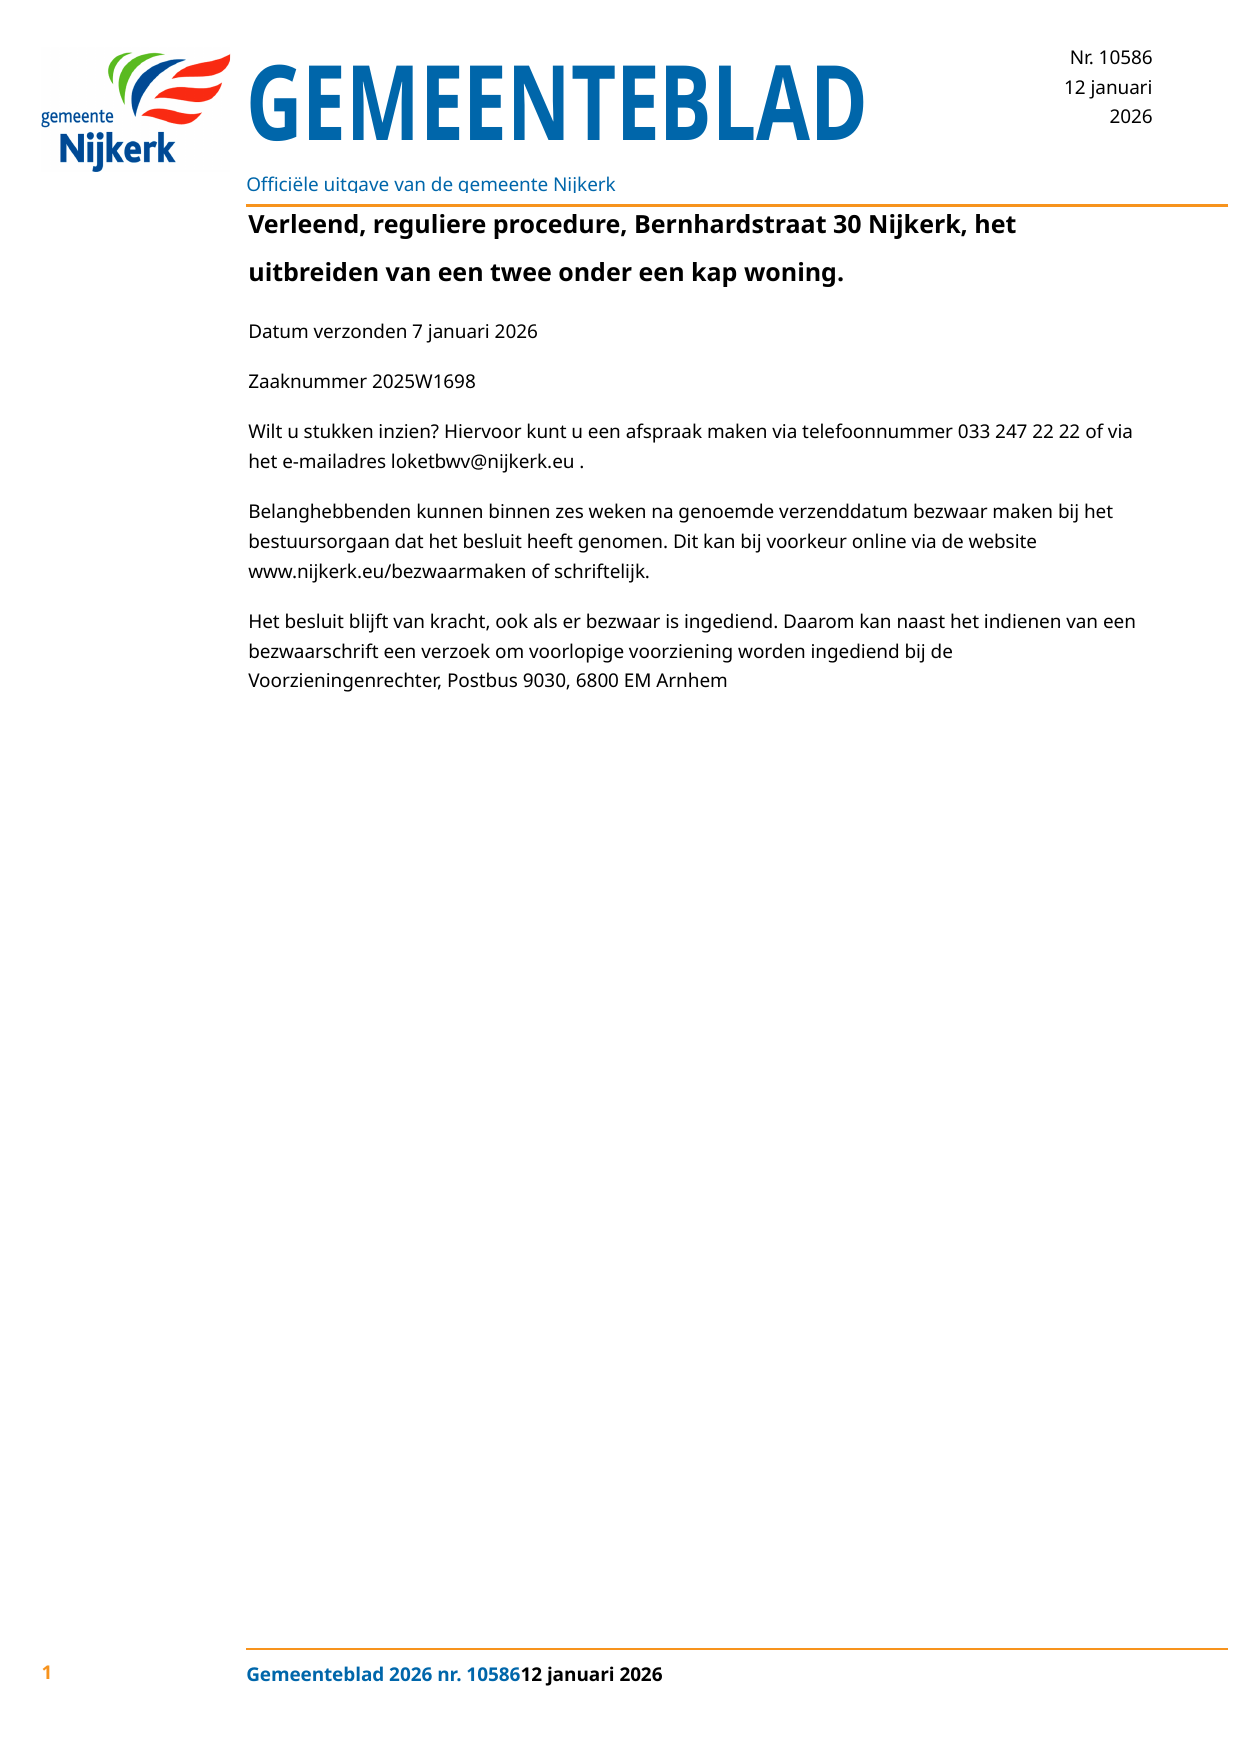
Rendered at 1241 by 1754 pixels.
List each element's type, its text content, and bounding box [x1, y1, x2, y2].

picture [41, 47, 231, 172]
text Verleend, reguliere procedure, Bernhardstraat 30 Nijkerk, het uitbreiden van een twee onder een kap woning. [248, 207, 1152, 288]
text Het besluit blijft van kracht, ook als er bezwaar is ingediend. Daarom kan naast het indienen van een bezwaarschrift een verzoek om voorlopige voorziening worden ingediend bij de Voorzieningenrechter, Postbus 9030, 6800 EM Arnhem [248, 608, 1152, 693]
text Zaaknummer 2025W1698 [248, 368, 1152, 394]
text Wilt u stukken inzien? Hiervoor kunt u een afspraak maken via telefoonnummer 033 247 22 22 of via het e-mailadres loketbwv@nijkerk.eu . [248, 419, 1152, 474]
text Datum verzonden 7 januari 2026 [248, 318, 1152, 344]
text Belanghebbenden kunnen binnen zes weken na genoemde verzenddatum bezwaar maken bij het bestuursorgaan dat het besluit heeft genomen. Dit kan bij voorkeur online via de website www.nijkerk.eu/bezwaarmaken of schriftelijk. [248, 499, 1152, 584]
